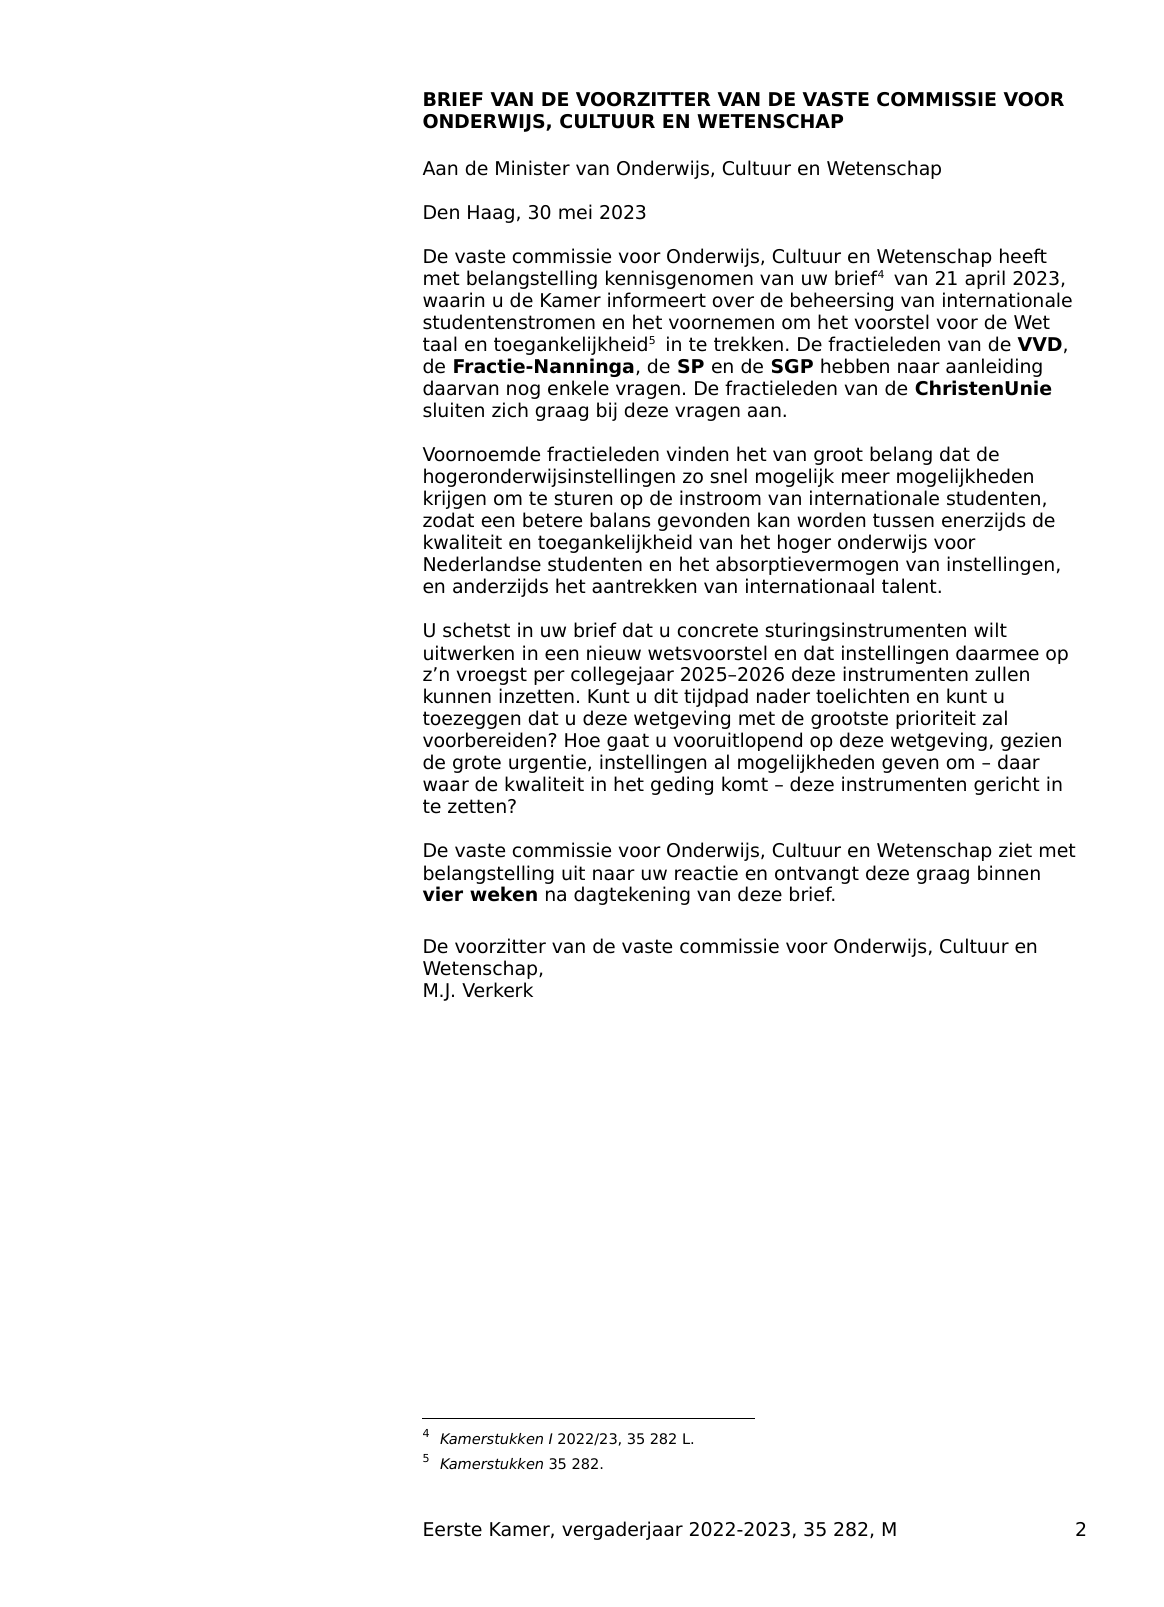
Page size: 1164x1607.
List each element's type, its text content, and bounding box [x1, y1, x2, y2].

text Kamerstukken 35 282. [422, 1452, 1087, 1474]
text De voorzitter van de vaste commissie voor Onderwijs, Cultuur en Wetenschap, M.J. Verkerk [422, 936, 1087, 1002]
text Aan de Minister van Onderwijs, Cultuur en Wetenschap [422, 158, 1087, 180]
text Voornoemde fractieleden vinden het van groot belang dat de hogeronderwijsinstellingen zo snel mogelijk meer mogelijkheden krijgen om te sturen op de instroom van internationale studenten, zodat een betere balans gevonden kan worden tussen enerzijds de kwaliteit en toegankelijkheid van het hoger onderwijs voor Nederlandse studenten en het absorptievermogen van instellingen, en anderzijds het aantrekken van internationaal talent. [422, 444, 1087, 598]
text De vaste commissie voor Onderwijs, Cultuur en Wetenschap heeft met belangstelling kennisgenomen van uw brief van 21 april 2023, waarin u de Kamer informeert over de beheersing van internationale studentenstromen en het voornemen om het voorstel voor de Wet taal en toegankelijkheid in te trekken. De fractieleden van de VVD, de Fractie-Nanninga, de SP en de SGP hebben naar aanleiding daarvan nog enkele vragen. De fractieleden van de ChristenUnie sluiten zich graag bij deze vragen aan. [422, 246, 1087, 422]
subtitle BRIEF VAN DE VOORZITTER VAN DE VASTE COMMISSIE VOOR ONDERWIJS, CULTUUR EN WETENSCHAP [422, 89, 1087, 133]
text Kamerstukken I 2022/23, 35 282 L. [422, 1427, 1087, 1449]
text Den Haag, 30 mei 2023 [422, 202, 1087, 224]
text De vaste commissie voor Onderwijs, Cultuur en Wetenschap ziet met belangstelling uit naar uw reactie en ontvangt deze graag binnen vier weken na dagtekening van deze brief. [422, 840, 1087, 906]
text U schetst in uw brief dat u concrete sturingsinstrumenten wilt uitwerken in een nieuw wetsvoorstel en dat instellingen daarmee op z’n vroegst per collegejaar 2025–2026 deze instrumenten zullen kunnen inzetten. Kunt u dit tijdpad nader toelichten en kunt u toezeggen dat u deze wetgeving met de grootste prioriteit zal voorbereiden? Hoe gaat u vooruitlopend op deze wetgeving, gezien de grote urgentie, instellingen al mogelijkheden geven om – daar waar de kwaliteit in het geding komt – deze instrumenten gericht in te zetten? [422, 620, 1087, 818]
